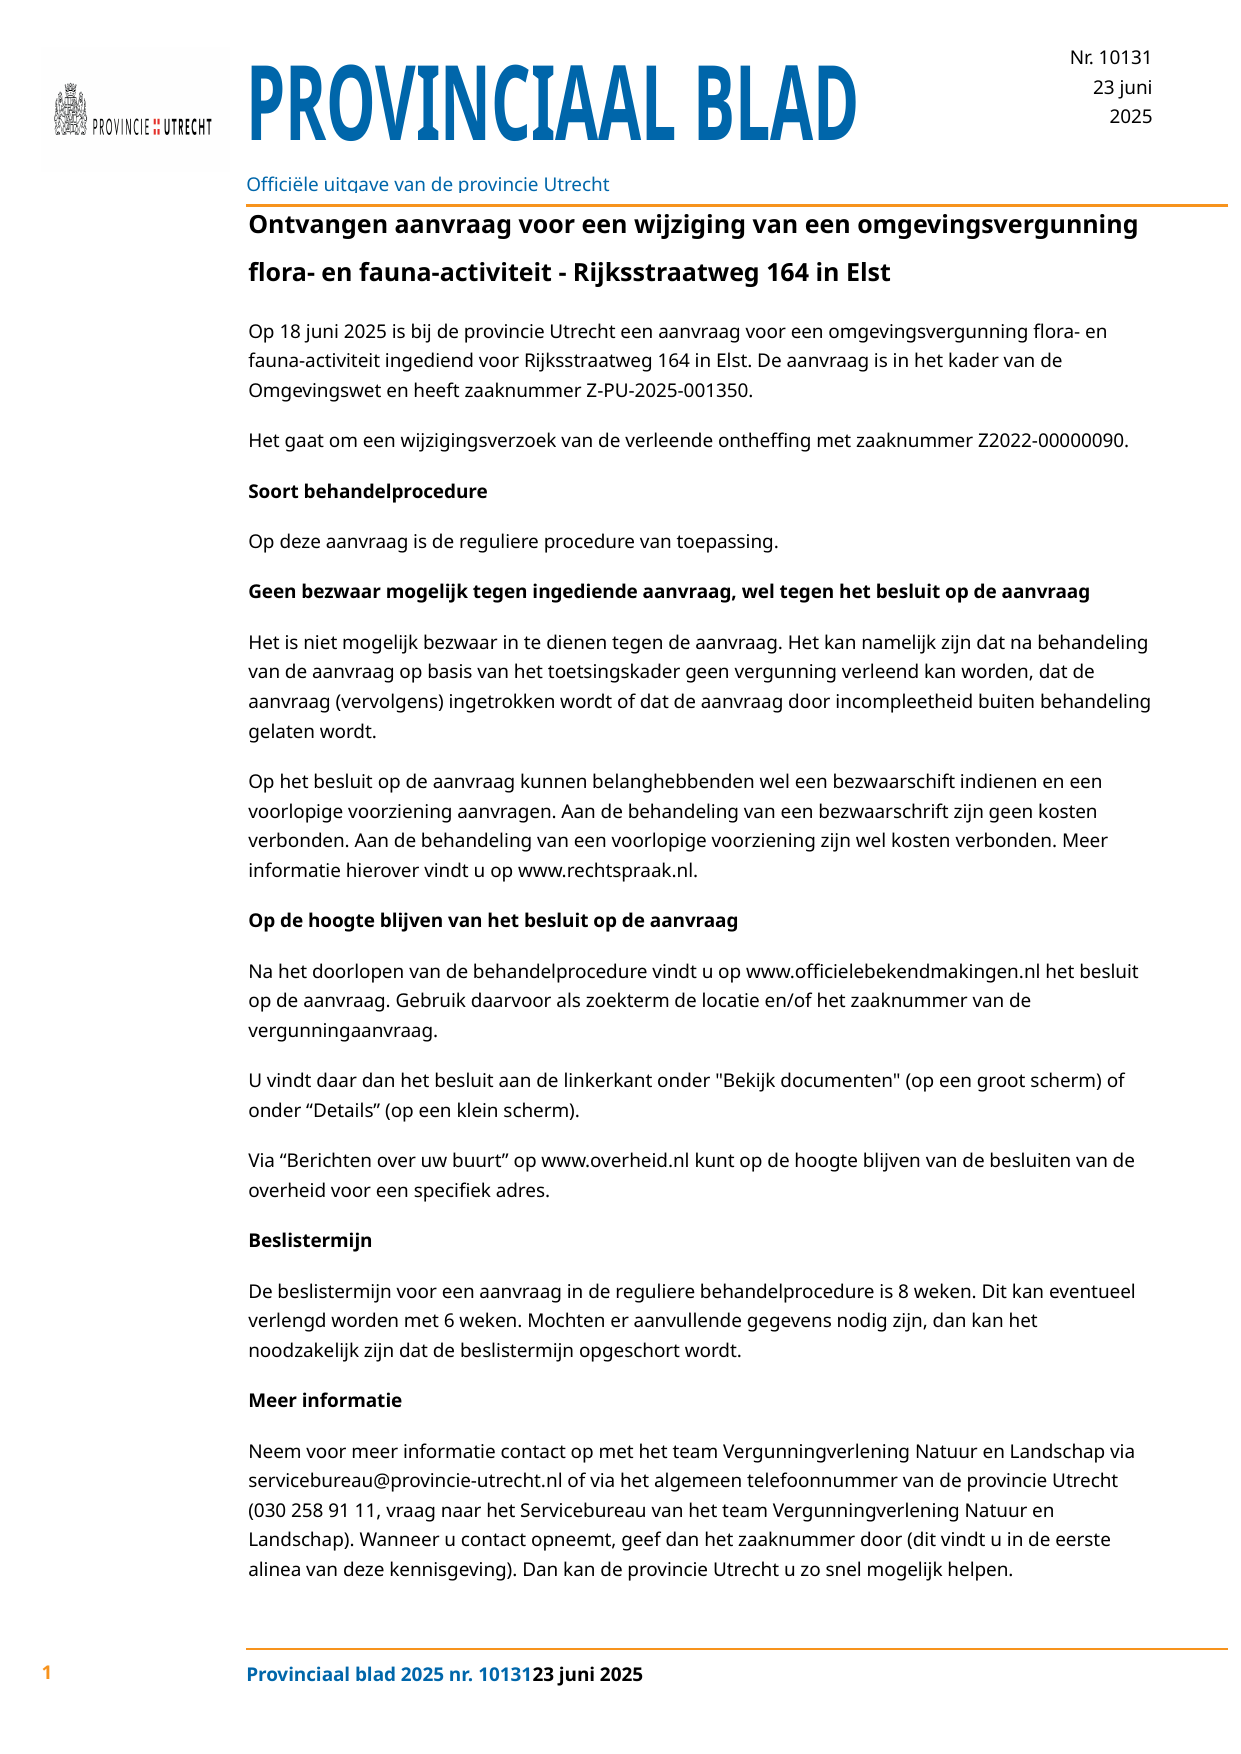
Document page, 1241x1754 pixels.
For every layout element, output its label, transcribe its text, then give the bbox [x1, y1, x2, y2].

text Op deze aanvraag is de reguliere procedure van toepassing. [248, 528, 1152, 554]
text Na het doorlopen van de behandelprocedure vindt u op www.officielebekendmakingen.nl het besluit op de aanvraag. Gebruik daarvoor als zoekterm de locatie en/of het zaaknummer van de vergunningaanvraag. [248, 958, 1152, 1043]
text De beslistermijn voor een aanvraag in de reguliere behandelprocedure is 8 weken. Dit kan eventueel verlengd worden met 6 weken. Mochten er aanvullende gegevens nodig zijn, dan kan het noodzakelijk zijn dat de beslistermijn opgeschort wordt. [248, 1278, 1152, 1363]
text Neem voor meer informatie contact op met het team Vergunningverlening Natuur en Landschap via servicebureau@provincie-utrecht.nl of via het algemeen telefoonnummer van de provincie Utrecht (030 258 91 11, vraag naar het Servicebureau van het team Vergunningverlening Natuur en Landschap). Wanneer u contact opneemt, geef dan het zaaknummer door (dit vindt u in de eerste alinea van deze kennisgeving). Dan kan de provincie Utrecht u zo snel mogelijk helpen. [248, 1438, 1152, 1582]
text Op de hoogte blijven van het besluit op de aanvraag [248, 907, 1152, 933]
text Via “Berichten over uw buurt” op www.overheid.nl kunt op de hoogte blijven van de besluiten van de overheid voor een specifiek adres. [248, 1147, 1152, 1203]
picture [41, 47, 231, 172]
text Soort behandelprocedure [248, 478, 1152, 504]
text Op het besluit op de aanvraag kunnen belanghebbenden wel een bezwaarschift indienen en een voorlopige voorziening aanvragen. Aan de behandeling van een bezwaarschrift zijn geen kosten verbonden. Aan de behandeling van een voorlopige voorziening zijn wel kosten verbonden. Meer informatie hierover vindt u op www.rechtspraak.nl. [248, 768, 1152, 883]
text Geen bezwaar mogelijk tegen ingediende aanvraag, wel tegen het besluit op de aanvraag [248, 579, 1152, 604]
text Meer informatie [248, 1387, 1152, 1413]
text Beslistermijn [248, 1227, 1152, 1253]
text Het gaat om een wijzigingsverzoek van de verleende ontheffing met zaaknummer Z2022-00000090. [248, 427, 1152, 453]
text U vindt daar dan het besluit aan de linkerkant onder "Bekijk documenten" (op een groot scherm) of onder “Details” (op een klein scherm). [248, 1067, 1152, 1123]
text Ontvangen aanvraag voor een wijziging van een omgevingsvergunning flora- en fauna-activiteit - Rijksstraatweg 164 in Elst [248, 207, 1152, 288]
text Op 18 juni 2025 is bij de provincie Utrecht een aanvraag voor een omgevingsvergunning flora- en fauna-activiteit ingediend voor Rijksstraatweg 164 in Elst. De aanvraag is in het kader van de Omgevingswet en heeft zaaknummer Z-PU-2025-001350. [248, 318, 1152, 403]
text Het is niet mogelijk bezwaar in te dienen tegen de aanvraag. Het kan namelijk zijn dat na behandeling van de aanvraag op basis van het toetsingskader geen vergunning verleend kan worden, dat de aanvraag (vervolgens) ingetrokken wordt of dat de aanvraag door incompleetheid buiten behandeling gelaten wordt. [248, 629, 1152, 744]
